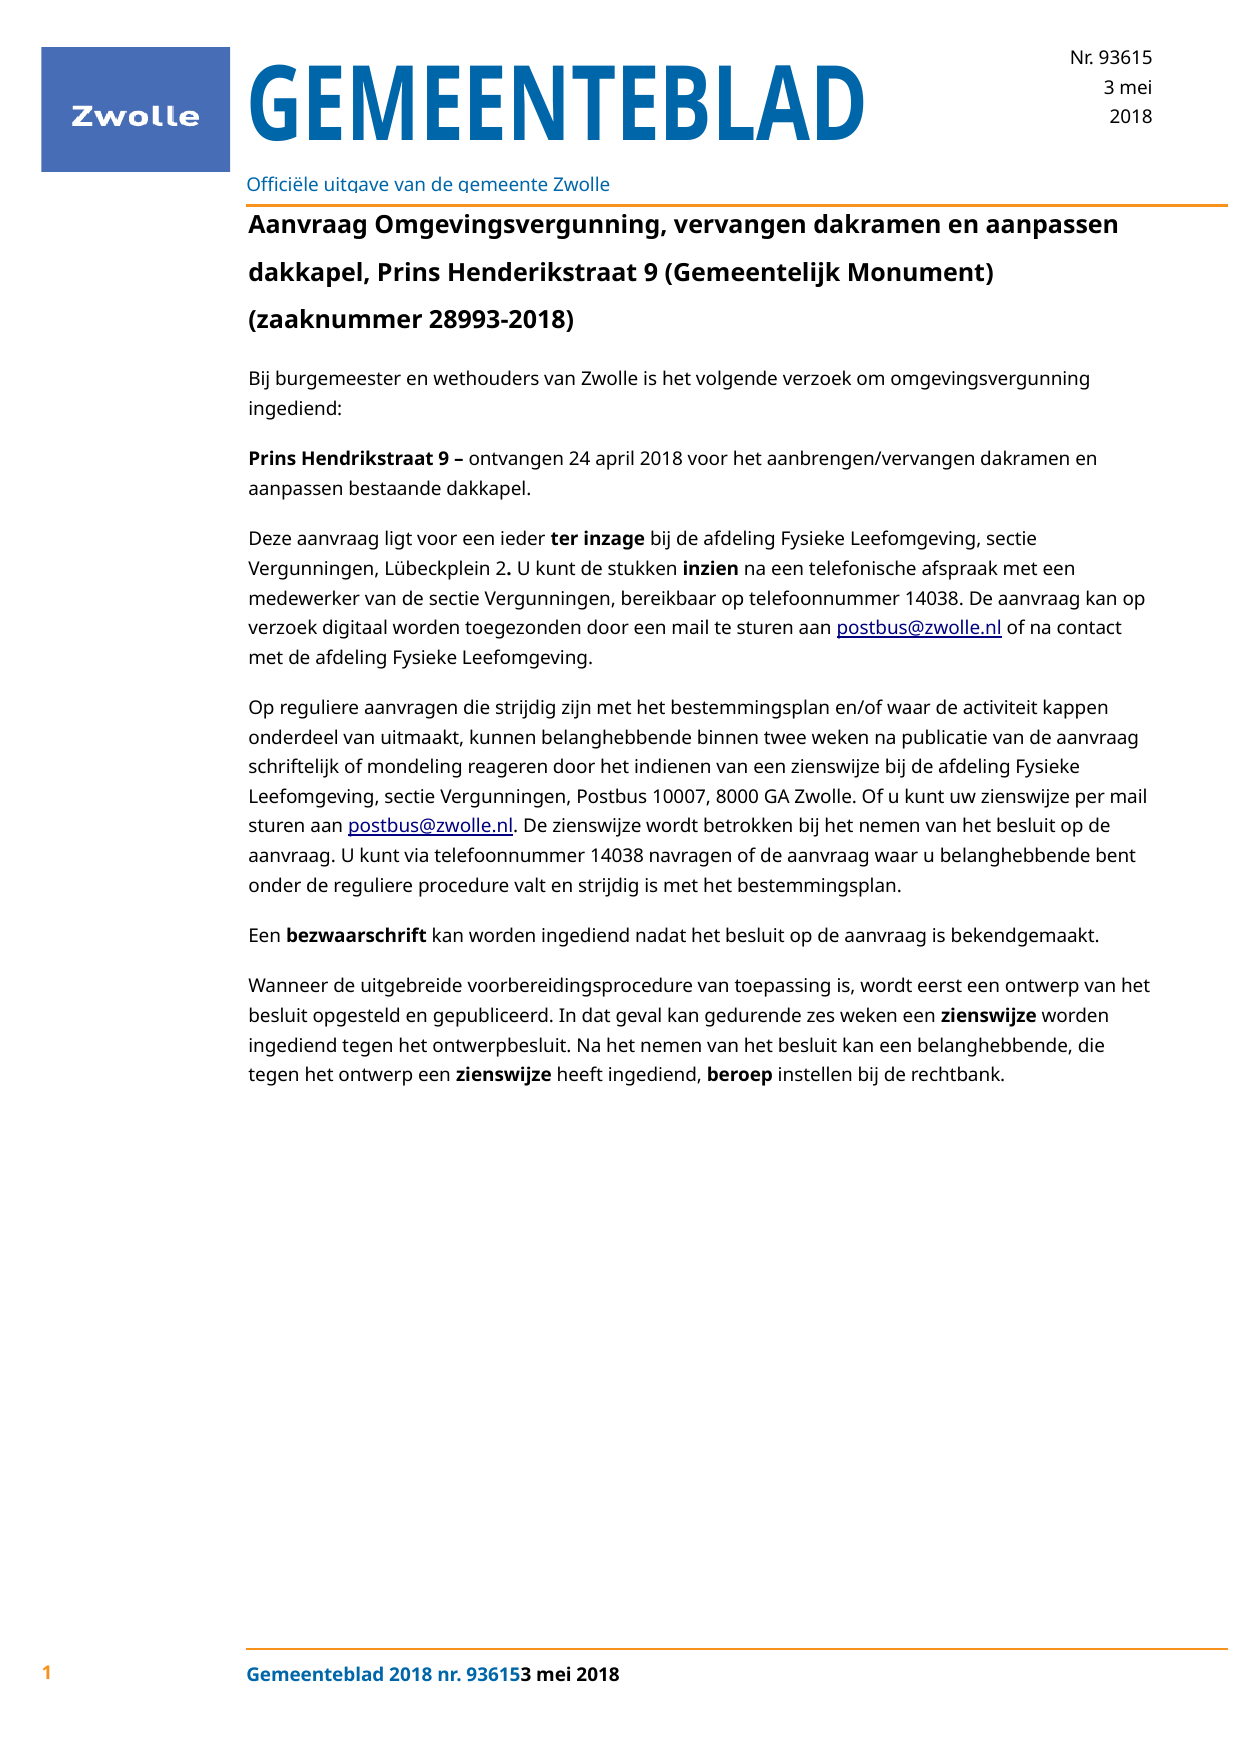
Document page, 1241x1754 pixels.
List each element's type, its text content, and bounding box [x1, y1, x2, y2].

text Een bezwaarschrift kan worden ingediend nadat het besluit op de aanvraag is bekendgemaakt. [248, 922, 1152, 948]
text Wanneer de uitgebreide voorbereidingsprocedure van toepassing is, wordt eerst een ontwerp van het besluit opgesteld en gepubliceerd. In dat geval kan gedurende zes weken een zienswijze worden ingediend tegen het ontwerpbesluit. Na het nemen van het besluit kan een belanghebbende, die tegen het ontwerp een zienswijze heeft ingediend, beroep instellen bij de rechtbank. [248, 973, 1152, 1087]
picture [41, 47, 231, 172]
text Bij burgemeester en wethouders van Zwolle is het volgende verzoek om omgevingsvergunning ingediend: [248, 366, 1152, 421]
text Deze aanvraag ligt voor een ieder ter inzage bij de afdeling Fysieke Leefomgeving, sectie Vergunningen, Lübeckplein 2. U kunt de stukken inzien na een telefonische afspraak met een medewerker van de sectie Vergunningen, bereikbaar op telefoonnummer 14038. De aanvraag kan op verzoek digitaal worden toegezonden door een mail te sturen aan postbus@zwolle.nl of na contact met de afdeling Fysieke Leefomgeving. [248, 526, 1152, 669]
text Prins Hendrikstraat 9 – ontvangen 24 april 2018 voor het aanbrengen/vervangen dakramen en aanpassen bestaande dakkapel. [248, 446, 1152, 501]
text Aanvraag Omgevingsvergunning, vervangen dakramen en aanpassen dakkapel, Prins Henderikstraat 9 (Gemeentelijk Monument)(zaaknummer 28993-2018) [248, 207, 1152, 336]
text Op reguliere aanvragen die strijdig zijn met het bestemmingsplan en/of waar de activiteit kappen onderdeel van uitmaakt, kunnen belanghebbende binnen twee weken na publicatie van de aanvraag schriftelijk of mondeling reageren door het indienen van een zienswijze bij de afdeling Fysieke Leefomgeving, sectie Vergunningen, Postbus 10007, 8000 GA Zwolle. Of u kunt uw zienswijze per mail sturen aan postbus@zwolle.nl. De zienswijze wordt betrokken bij het nemen van het besluit op de aanvraag. U kunt via telefoonnummer 14038 navragen of de aanvraag waar u belanghebbende bent onder de reguliere procedure valt en strijdig is met het bestemmingsplan. [248, 694, 1152, 897]
